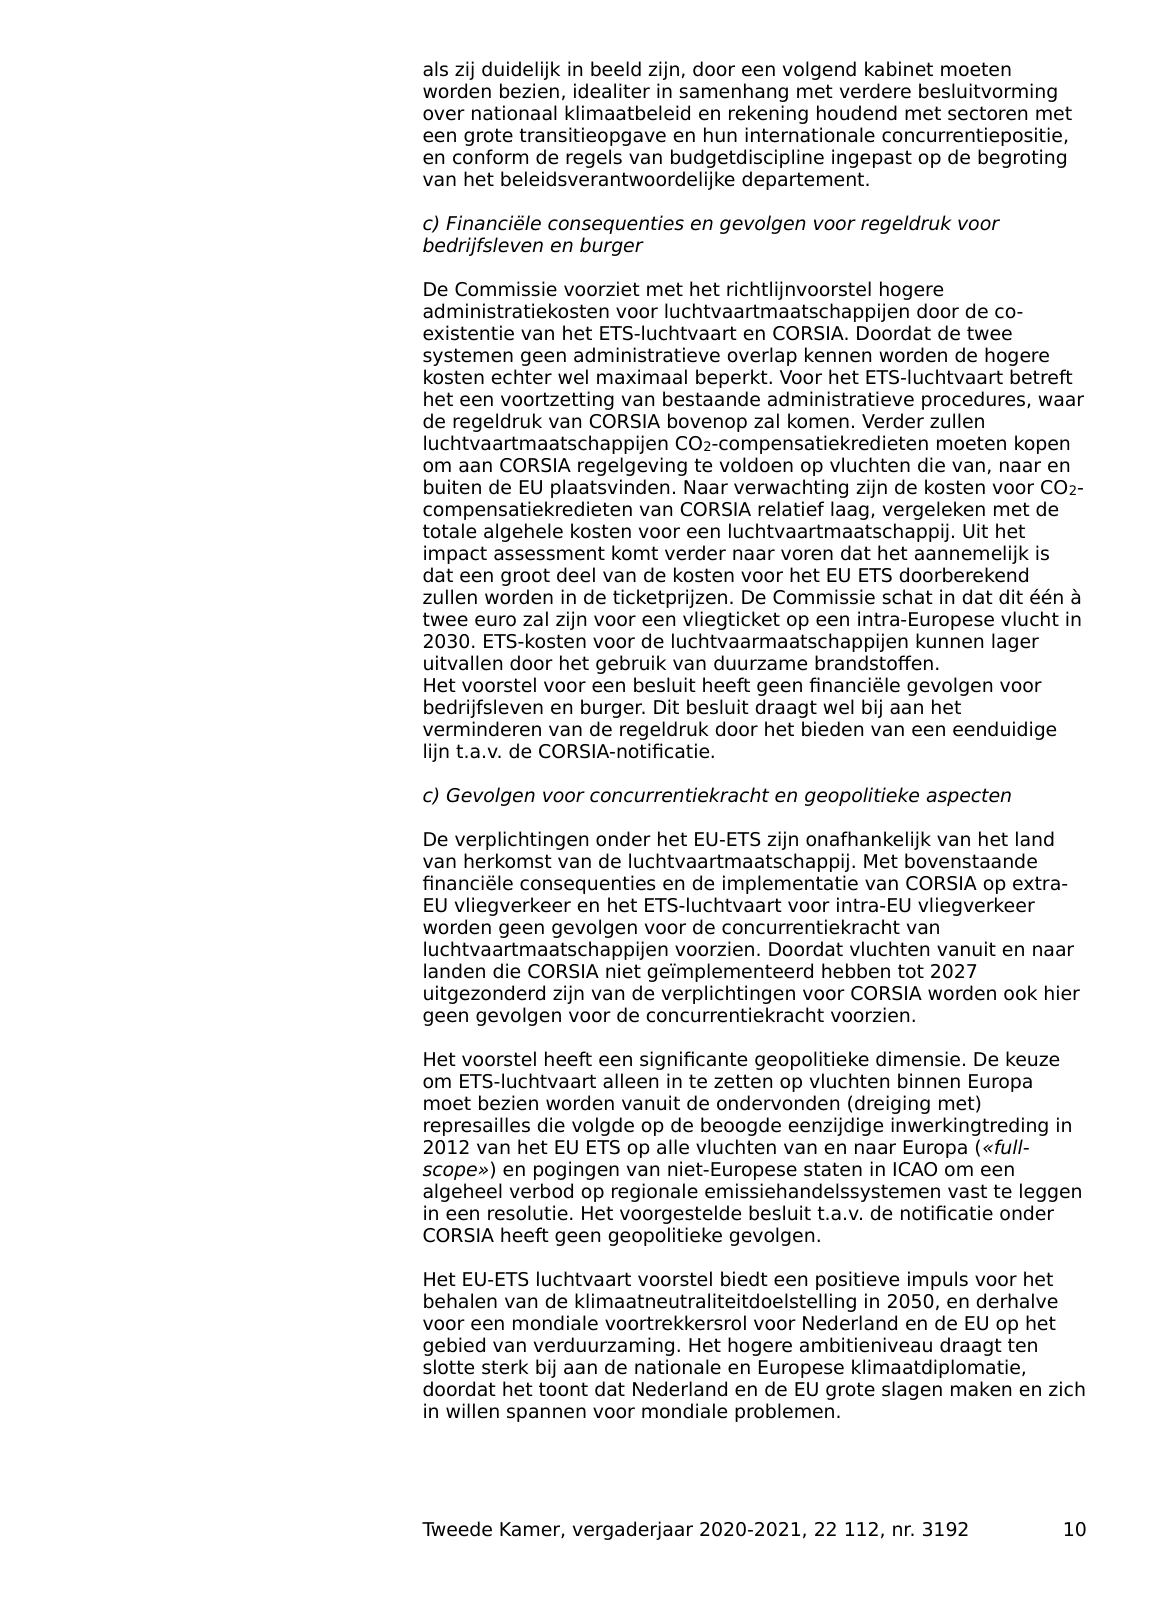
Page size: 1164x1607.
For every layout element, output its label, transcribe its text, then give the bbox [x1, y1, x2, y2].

text als zij duidelijk in beeld zijn, door een volgend kabinet moeten worden bezien, idealiter in samenhang met verdere besluitvorming over nationaal klimaatbeleid en rekening houdend met sectoren met een grote transitieopgave en hun internationale concurrentiepositie, en conform de regels van budgetdiscipline ingepast op de begroting van het beleidsverantwoordelijke departement. [422, 59, 1087, 191]
text Het voorstel heeft een significante geopolitieke dimensie. De keuze om ETS-luchtvaart alleen in te zetten op vluchten binnen Europa moet bezien worden vanuit de ondervonden (dreiging met) represailles die volgde op de beoogde eenzijdige inwerkingtreding in 2012 van het EU ETS op alle vluchten van en naar Europa («full-scope») en pogingen van niet-Europese staten in ICAO om een algeheel verbod op regionale emissiehandelssystemen vast te leggen in een resolutie. Het voorgestelde besluit t.a.v. de notificatie onder CORSIA heeft geen geopolitieke gevolgen. [422, 1049, 1087, 1247]
text Het EU-ETS luchtvaart voorstel biedt een positieve impuls voor het behalen van de klimaatneutraliteitdoelstelling in 2050, en derhalve voor een mondiale voortrekkersrol voor Nederland en de EU op het gebied van verduurzaming. Het hogere ambitieniveau draagt ten slotte sterk bij aan de nationale en Europese klimaatdiplomatie, doordat het toont dat Nederland en de EU grote slagen maken en zich in willen spannen voor mondiale problemen. [422, 1269, 1087, 1423]
text Het voorstel voor een besluit heeft geen financiële gevolgen voor bedrijfsleven en burger. Dit besluit draagt wel bij aan het verminderen van de regeldruk door het bieden van een eenduidige lijn t.a.v. de CORSIA-notificatie. [422, 675, 1087, 763]
subtitle c) Gevolgen voor concurrentiekracht en geopolitieke aspecten [422, 785, 1087, 807]
text De Commissie voorziet met het richtlijnvoorstel hogere administratiekosten voor luchtvaartmaatschappijen door de co-existentie van het ETS-luchtvaart en CORSIA. Doordat de twee systemen geen administratieve overlap kennen worden de hogere kosten echter wel maximaal beperkt. Voor het ETS-luchtvaart betreft het een voortzetting van bestaande administratieve procedures, waar de regeldruk van CORSIA bovenop zal komen. Verder zullen luchtvaartmaatschappijen CO2-compensatiekredieten moeten kopen om aan CORSIA regelgeving te voldoen op vluchten die van, naar en buiten de EU plaatsvinden. Naar verwachting zijn de kosten voor CO2-compensatiekredieten van CORSIA relatief laag, vergeleken met de totale algehele kosten voor een luchtvaartmaatschappij. Uit het impact assessment komt verder naar voren dat het aannemelijk is dat een groot deel van de kosten voor het EU ETS doorberekend zullen worden in de ticketprijzen. De Commissie schat in dat dit één à twee euro zal zijn voor een vliegticket op een intra-Europese vlucht in 2030. ETS-kosten voor de luchtvaarmaatschappijen kunnen lager uitvallen door het gebruik van duurzame brandstoffen. [422, 279, 1087, 675]
subtitle c) Financiële consequenties en gevolgen voor regeldruk voor bedrijfsleven en burger [422, 213, 1087, 257]
text De verplichtingen onder het EU-ETS zijn onafhankelijk van het land van herkomst van de luchtvaartmaatschappij. Met bovenstaande financiële consequenties en de implementatie van CORSIA op extra-EU vliegverkeer en het ETS-luchtvaart voor intra-EU vliegverkeer worden geen gevolgen voor de concurrentiekracht van luchtvaartmaatschappijen voorzien. Doordat vluchten vanuit en naar landen die CORSIA niet geïmplementeerd hebben tot 2027 uitgezonderd zijn van de verplichtingen voor CORSIA worden ook hier geen gevolgen voor de concurrentiekracht voorzien. [422, 829, 1087, 1027]
